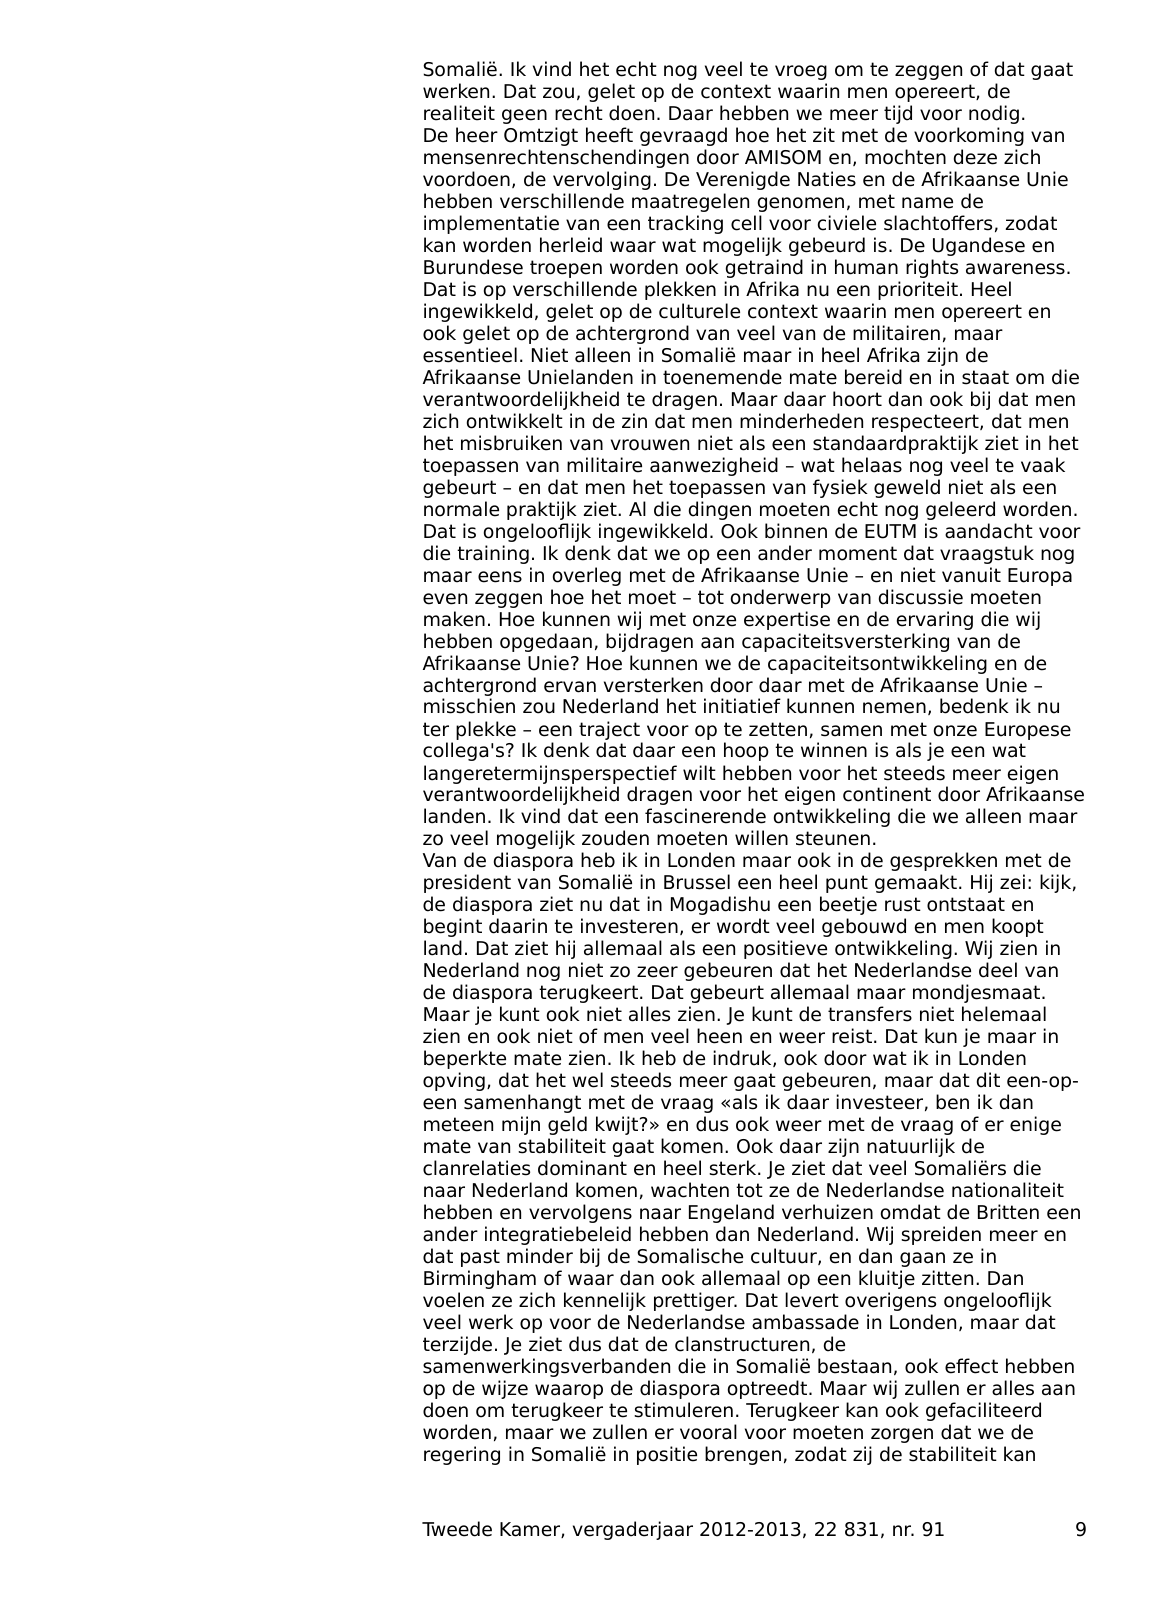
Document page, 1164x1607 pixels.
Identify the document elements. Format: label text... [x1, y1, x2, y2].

text Van de diaspora heb ik in Londen maar ook in de gesprekken met de president van Somalië in Brussel een heel punt gemaakt. Hij zei: kijk, de diaspora ziet nu dat in Mogadishu een beetje rust ontstaat en begint daarin te investeren, er wordt veel gebouwd en men koopt land. Dat ziet hij allemaal als een positieve ontwikkeling. Wij zien in Nederland nog niet zo zeer gebeuren dat het Nederlandse deel van de diaspora terugkeert. Dat gebeurt allemaal maar mondjesmaat. Maar je kunt ook niet alles zien. Je kunt de transfers niet helemaal zien en ook niet of men veel heen en weer reist. Dat kun je maar in beperkte mate zien. Ik heb de indruk, ook door wat ik in Londen opving, dat het wel steeds meer gaat gebeuren, maar dat dit een-op-een samenhangt met de vraag «als ik daar investeer, ben ik dan meteen mijn geld kwijt?» en dus ook weer met de vraag of er enige mate van stabiliteit gaat komen. Ook daar zijn natuurlijk de clanrelaties dominant en heel sterk. Je ziet dat veel Somaliërs die naar Nederland komen, wachten tot ze de Nederlandse nationaliteit hebben en vervolgens naar Engeland verhuizen omdat de Britten een ander integratiebeleid hebben dan Nederland. Wij spreiden meer en dat past minder bij de Somalische cultuur, en dan gaan ze in Birmingham of waar dan ook allemaal op een kluitje zitten. Dan voelen ze zich kennelijk prettiger. Dat levert overigens ongelooflijk veel werk op voor de Nederlandse ambassade in Londen, maar dat terzijde. Je ziet dus dat de clanstructuren, de samenwerkingsverbanden die in Somalië bestaan, ook effect hebben op de wijze waarop de diaspora optreedt. Maar wij zullen er alles aan doen om terugkeer te stimuleren. Terugkeer kan ook gefaciliteerd worden, maar we zullen er vooral voor moeten zorgen dat we de regering in Somalië in positie brengen, zodat zij de stabiliteit kan [422, 850, 1087, 1466]
text De heer Omtzigt heeft gevraagd hoe het zit met de voorkoming van mensenrechtenschendingen door AMISOM en, mochten deze zich voordoen, de vervolging. De Verenigde Naties en de Afrikaanse Unie hebben verschillende maatregelen genomen, met name de implementatie van een tracking cell voor civiele slachtoffers, zodat kan worden herleid waar wat mogelijk gebeurd is. De Ugandese en Burundese troepen worden ook getraind in human rights awareness. Dat is op verschillende plekken in Afrika nu een prioriteit. Heel ingewikkeld, gelet op de culturele context waarin men opereert en ook gelet op de achtergrond van veel van de militairen, maar essentieel. Niet alleen in Somalië maar in heel Afrika zijn de Afrikaanse Unielanden in toenemende mate bereid en in staat om die verantwoordelijkheid te dragen. Maar daar hoort dan ook bij dat men zich ontwikkelt in de zin dat men minderheden respecteert, dat men het misbruiken van vrouwen niet als een standaardpraktijk ziet in het toepassen van militaire aanwezigheid – wat helaas nog veel te vaak gebeurt – en dat men het toepassen van fysiek geweld niet als een normale praktijk ziet. Al die dingen moeten echt nog geleerd worden. Dat is ongelooflijk ingewikkeld. Ook binnen de EUTM is aandacht voor die training. Ik denk dat we op een ander moment dat vraagstuk nog maar eens in overleg met de Afrikaanse Unie – en niet vanuit Europa even zeggen hoe het moet – tot onderwerp van discussie moeten maken. Hoe kunnen wij met onze expertise en de ervaring die wij hebben opgedaan, bijdragen aan capaciteitsversterking van de Afrikaanse Unie? Hoe kunnen we de capaciteitsontwikkeling en de achtergrond ervan versterken door daar met de Afrikaanse Unie – misschien zou Nederland het initiatief kunnen nemen, bedenk ik nu ter plekke – een traject voor op te zetten, samen met onze Europese collega's? Ik denk dat daar een hoop te winnen is als je een wat langeretermijnsperspectief wilt hebben voor het steeds meer eigen verantwoordelijkheid dragen voor het eigen continent door Afrikaanse landen. Ik vind dat een fascinerende ontwikkeling die we alleen maar zo veel mogelijk zouden moeten willen steunen. [422, 125, 1087, 850]
text Somalië. Ik vind het echt nog veel te vroeg om te zeggen of dat gaat werken. Dat zou, gelet op de context waarin men opereert, de realiteit geen recht doen. Daar hebben we meer tijd voor nodig. [422, 59, 1087, 125]
